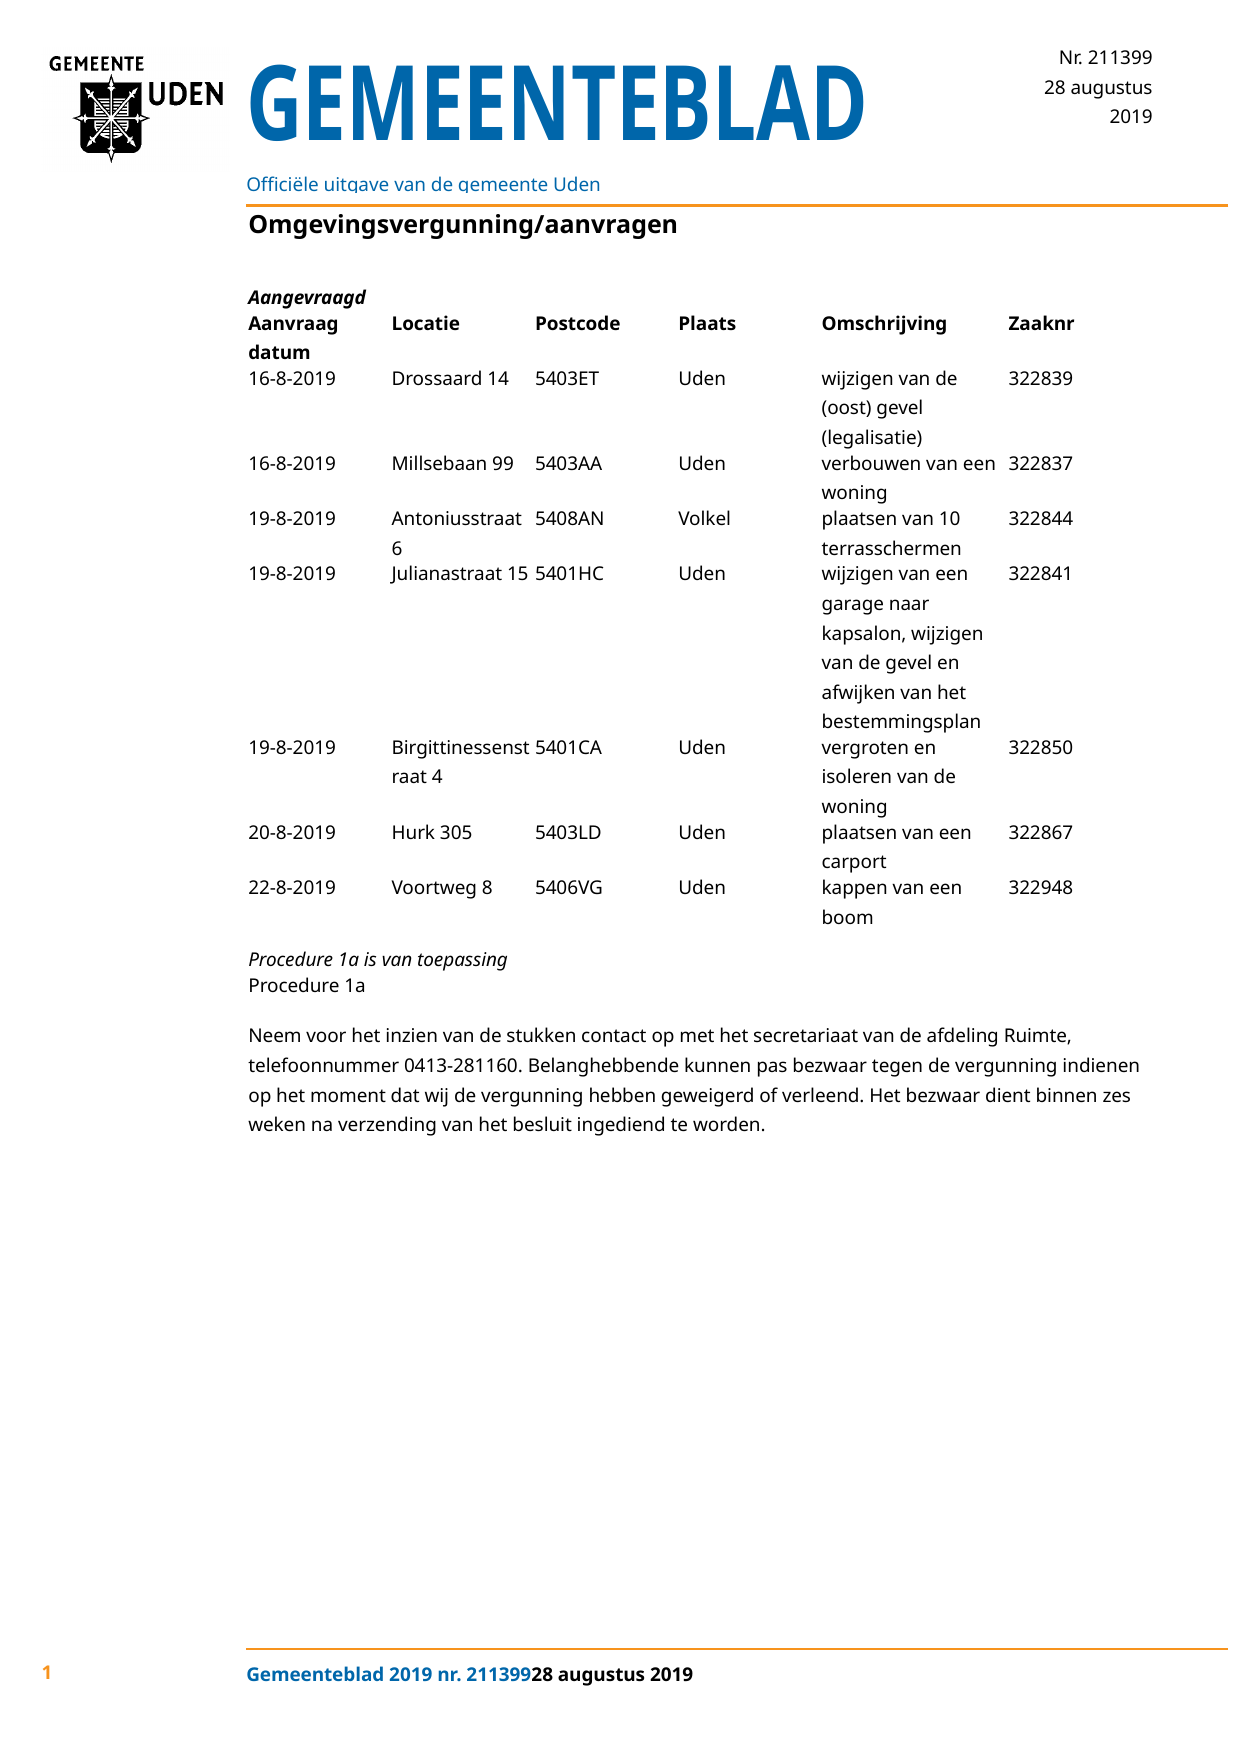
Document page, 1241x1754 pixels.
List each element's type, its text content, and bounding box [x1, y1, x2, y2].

table_header Zaaknr [1008, 310, 1152, 365]
table_cell kappen van een boom [821, 874, 1008, 930]
table_cell Drossaard 14 [391, 365, 535, 450]
table_cell 322850 [1008, 734, 1152, 819]
table_cell Voortweg 8 [391, 874, 535, 930]
table_cell 22-8-2019 [248, 874, 391, 930]
table_cell 5406VG [535, 874, 678, 930]
table_cell 322867 [1008, 819, 1152, 874]
table_cell 19-8-2019 [248, 561, 391, 734]
table_header Postcode [535, 310, 678, 365]
text Omgevingsvergunning/aanvragen [248, 207, 1152, 241]
table_cell wijzigen van een garage naar kapsalon, wijzigen van de gevel en afwijken van het bestemmingsplan [821, 561, 1008, 734]
table_cell 5401HC [535, 561, 678, 734]
table_cell Millsebaan 99 [391, 450, 535, 505]
table_cell wijzigen van de (oost) gevel (legalisatie) [821, 365, 1008, 450]
table_cell Hurk 305 [391, 819, 535, 874]
table_cell 5403ET [535, 365, 678, 450]
text Neem voor het inzien van de stukken contact op met het secretariaat van de afdeling Ruimte, telefoonnummer 0413-281160. Belanghebbende kunnen pas bezwaar tegen de vergunning indienen op het moment dat wij de vergunning hebben geweigerd of verleend. Het bezwaar dient binnen zes weken na verzending van het besluit ingediend te worden. [248, 1023, 1152, 1137]
table_header Locatie [391, 310, 535, 365]
table_cell 5403AA [535, 450, 678, 505]
table_cell Uden [678, 819, 821, 874]
table_cell plaatsen van een carport [821, 819, 1008, 874]
table_cell Antoniusstraat 6 [391, 505, 535, 561]
table_cell Volkel [678, 505, 821, 561]
table_header Aanvraag datum [248, 310, 391, 365]
table_cell Uden [678, 450, 821, 505]
table_cell 322837 [1008, 450, 1152, 505]
table_cell 5408AN [535, 505, 678, 561]
table_cell 5403LD [535, 819, 678, 874]
text Procedure 1a [248, 972, 1152, 998]
table_cell 16-8-2019 [248, 450, 391, 505]
table_cell Uden [678, 561, 821, 734]
table_cell 322841 [1008, 561, 1152, 734]
text Aangevraagd [248, 284, 1152, 309]
table_cell Uden [678, 365, 821, 450]
table_cell verbouwen van een woning [821, 450, 1008, 505]
table_cell vergroten en isoleren van de woning [821, 734, 1008, 819]
table_cell 322948 [1008, 874, 1152, 930]
table_cell 322844 [1008, 505, 1152, 561]
text Procedure 1a is van toepassing [248, 946, 1152, 972]
table_cell Birgittinessenstraat 4 [391, 734, 535, 819]
table_cell 5401CA [535, 734, 678, 819]
table_cell Uden [678, 874, 821, 930]
table_cell 19-8-2019 [248, 734, 391, 819]
table_cell 16-8-2019 [248, 365, 391, 450]
table_cell 19-8-2019 [248, 505, 391, 561]
table_header Plaats [678, 310, 821, 365]
table_cell 20-8-2019 [248, 819, 391, 874]
table_cell Julianastraat 15 [391, 561, 535, 734]
picture [41, 47, 231, 172]
table_header Omschrijving [821, 310, 1008, 365]
table_cell Uden [678, 734, 821, 819]
table_cell 322839 [1008, 365, 1152, 450]
table_cell plaatsen van 10 terrasschermen [821, 505, 1008, 561]
